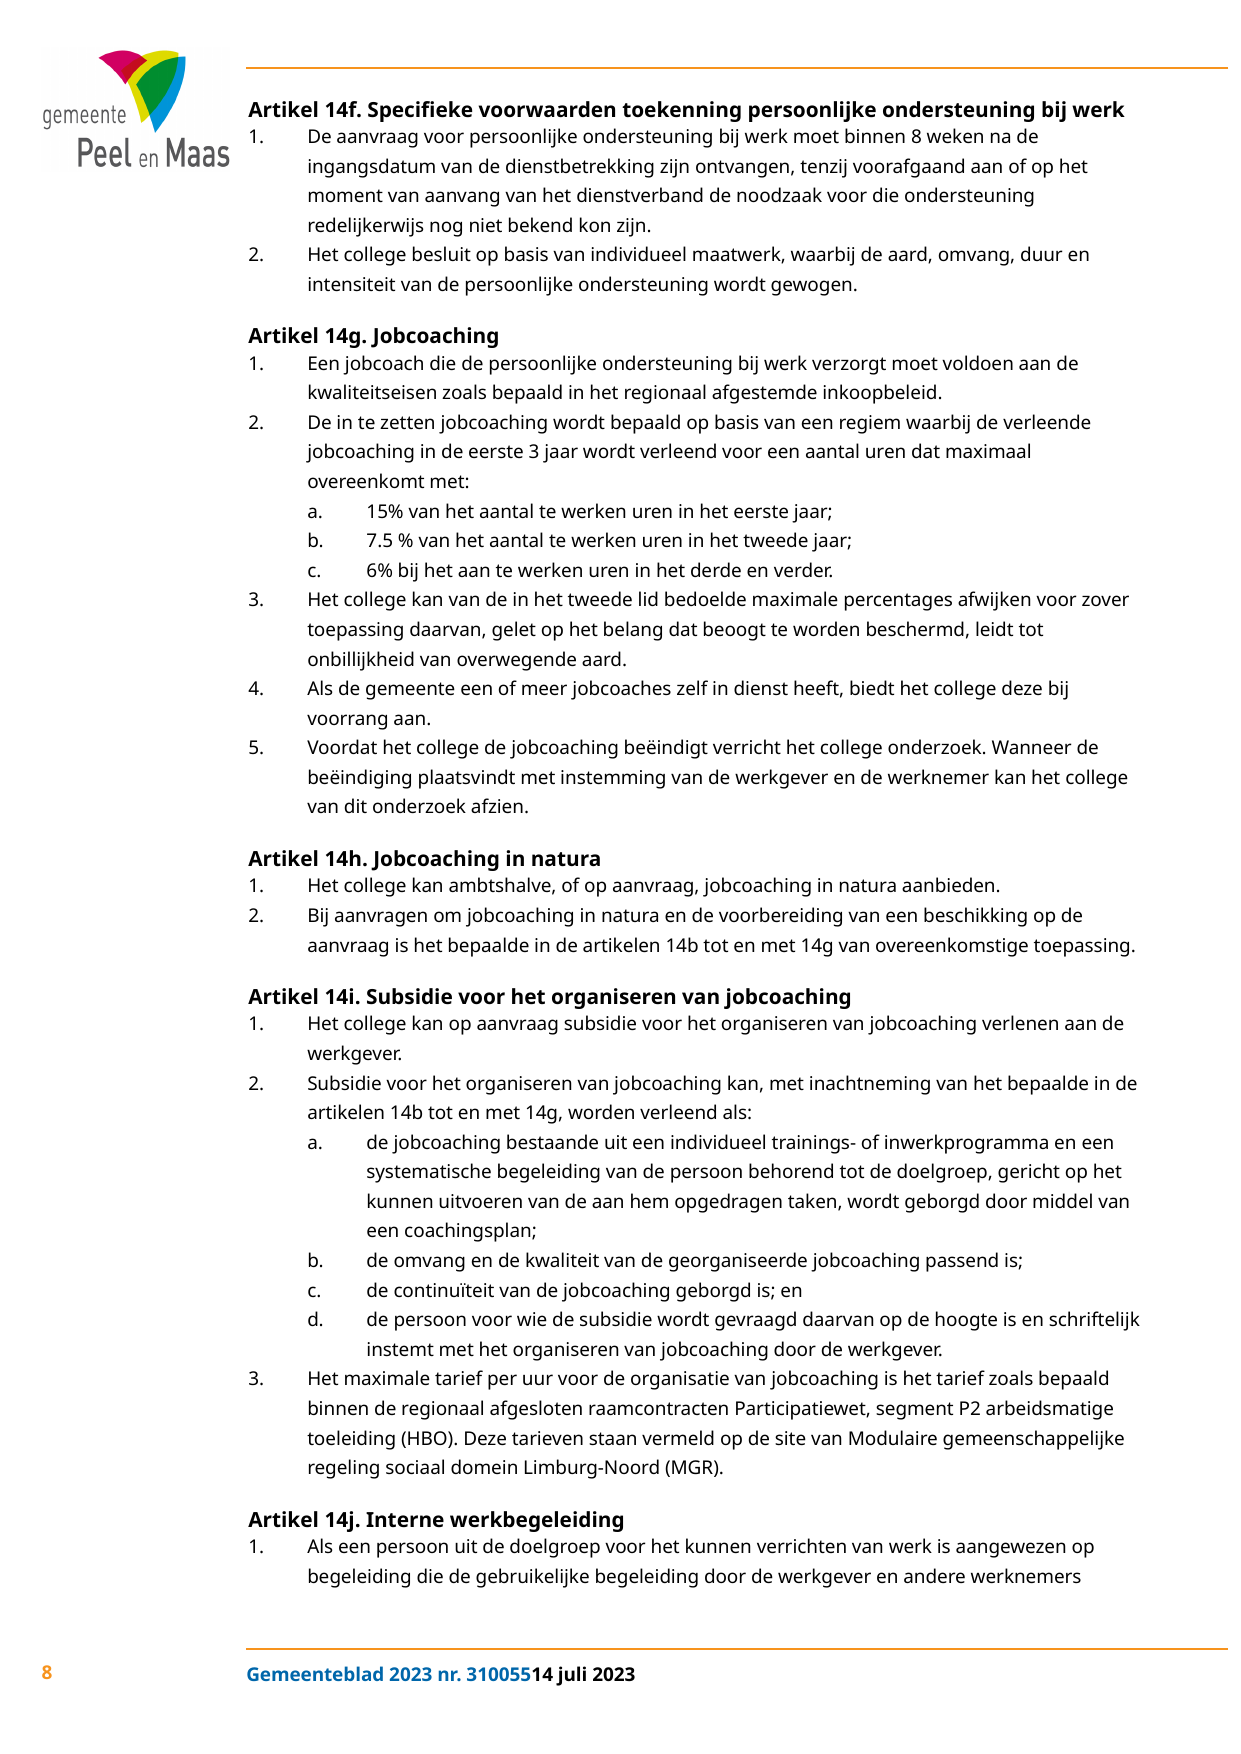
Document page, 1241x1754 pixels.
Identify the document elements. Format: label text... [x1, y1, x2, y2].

list de omvang en de kwaliteit van de georganiseerde jobcoaching passend is; [307, 1247, 1152, 1273]
list Voordat het college de jobcoaching beëindigt verricht het college onderzoek. Wanneer de beëindiging plaatsvindt met instemming van de werkgever en de werknemer kan het college van dit onderzoek afzien. [248, 734, 1152, 819]
list 7.5 % van het aantal te werken uren in het tweede jaar; [307, 527, 1152, 553]
list Een jobcoach die de persoonlijke ondersteuning bij werk verzorgt moet voldoen aan de kwaliteitseisen zoals bepaald in het regionaal afgestemde inkoopbeleid. [248, 350, 1152, 405]
list Bij aanvragen om jobcoaching in natura en de voorbereiding van een beschikking op de aanvraag is het bepaalde in de artikelen 14b tot en met 14g van overeenkomstige toepassing. [248, 902, 1152, 957]
text Artikel 14h. Jobcoaching in natura [248, 844, 1152, 873]
picture [41, 47, 231, 172]
list de jobcoaching bestaande uit een individueel trainings- of inwerkprogramma en een systematische begeleiding van de persoon behorend tot de doelgroep, gericht op het kunnen uitvoeren van de aan hem opgedragen taken, wordt geborgd door middel van een coachingsplan; [307, 1129, 1152, 1243]
list Het college kan van de in het tweede lid bedoelde maximale percentages afwijken voor zover toepassing daarvan, gelet op het belang dat beoogt te worden beschermd, leidt tot onbillijkheid van overwegende aard. [248, 587, 1152, 672]
text Artikel 14g. Jobcoaching [248, 322, 1152, 350]
list 15% van het aantal te werken uren in het eerste jaar; [307, 498, 1152, 524]
list 6% bij het aan te werken uren in het derde en verder. [307, 557, 1152, 583]
list de persoon voor wie de subsidie wordt gevraagd daarvan op de hoogte is en schriftelijk instemt met het organiseren van jobcoaching door de werkgever. [307, 1306, 1152, 1362]
list Het college besluit op basis van individueel maatwerk, waarbij de aard, omvang, duur en intensiteit van de persoonlijke ondersteuning wordt gewogen. [248, 242, 1152, 297]
text Artikel 14f. Specifieke voorwaarden toekenning persoonlijke ondersteuning bij werk [248, 95, 1152, 123]
list Als een persoon uit de doelgroep voor het kunnen verrichten van werk is aangewezen op begeleiding die de gebruikelijke begeleiding door de werkgever en andere werknemers [248, 1533, 1152, 1588]
list de continuïteit van de jobcoaching geborgd is; en [307, 1277, 1152, 1303]
list Subsidie voor het organiseren van jobcoaching kan, met inachtneming van het bepaalde in de artikelen 14b tot en met 14g, worden verleend als: [248, 1070, 1152, 1125]
list Als de gemeente een of meer jobcoaches zelf in dienst heeft, biedt het college deze bij voorrang aan. [248, 675, 1152, 731]
text Artikel 14j. Interne werkbegeleiding [248, 1505, 1152, 1533]
list De aanvraag voor persoonlijke ondersteuning bij werk moet binnen 8 weken na de ingangsdatum van de dienstbetrekking zijn ontvangen, tenzij voorafgaand aan of op het moment van aanvang van het dienstverband de noodzaak voor die ondersteuning redelijkerwijs nog niet bekend kon zijn. [248, 123, 1152, 238]
list Het college kan op aanvraag subsidie voor het organiseren van jobcoaching verlenen aan de werkgever. [248, 1011, 1152, 1066]
text Artikel 14i. Subsidie voor het organiseren van jobcoaching [248, 982, 1152, 1011]
list Het college kan ambtshalve, of op aanvraag, jobcoaching in natura aanbieden. [248, 873, 1152, 898]
list De in te zetten jobcoaching wordt bepaald op basis van een regiem waarbij de verleende jobcoaching in de eerste 3 jaar wordt verleend voor een aantal uren dat maximaal overeenkomt met: [248, 409, 1152, 494]
list Het maximale tarief per uur voor de organisatie van jobcoaching is het tarief zoals bepaald binnen de regionaal afgesloten raamcontracten Participatiewet, segment P2 arbeidsmatige toeleiding (HBO). Deze tarieven staan vermeld op de site van Modulaire gemeenschappelijke regeling sociaal domein Limburg-Noord (MGR). [248, 1366, 1152, 1480]
